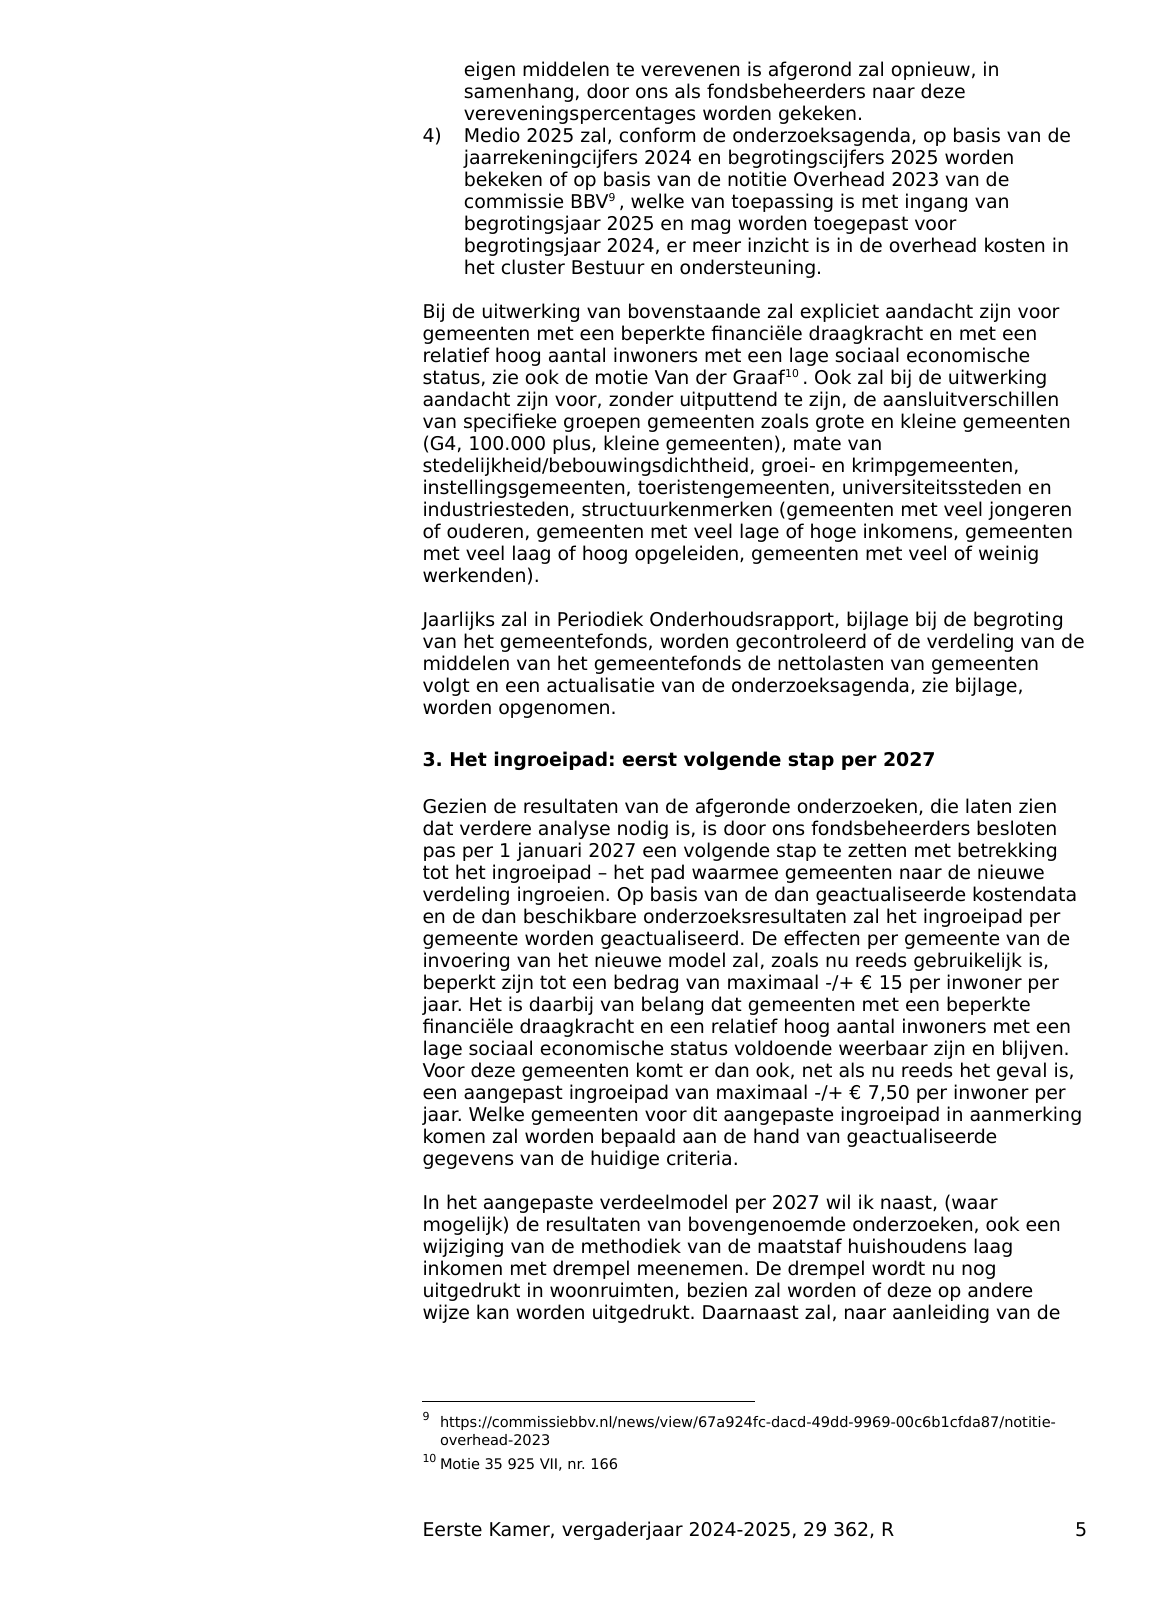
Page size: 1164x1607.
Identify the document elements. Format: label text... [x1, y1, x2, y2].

text Motie 35 925 VII, nr. 166 [422, 1452, 1087, 1474]
text Gezien de resultaten van de afgeronde onderzoeken, die laten zien dat verdere analyse nodig is, is door ons fondsbeheerders besloten pas per 1 januari 2027 een volgende stap te zetten met betrekking tot het ingroeipad – het pad waarmee gemeenten naar de nieuwe verdeling ingroeien. Op basis van de dan geactualiseerde kostendata en de dan beschikbare onderzoeksresultaten zal het ingroeipad per gemeente worden geactualiseerd. De effecten per gemeente van de invoering van het nieuwe model zal, zoals nu reeds gebruikelijk is, beperkt zijn tot een bedrag van maximaal -/+ € 15 per inwoner per jaar. Het is daarbij van belang dat gemeenten met een beperkte financiële draagkracht en een relatief hoog aantal inwoners met een lage sociaal economische status voldoende weerbaar zijn en blijven. Voor deze gemeenten komt er dan ook, net als nu reeds het geval is, een aangepast ingroeipad van maximaal -/+ € 7,50 per inwoner per jaar. Welke gemeenten voor dit aangepaste ingroeipad in aanmerking komen zal worden bepaald aan de hand van geactualiseerde gegevens van de huidige criteria. [422, 796, 1087, 1169]
text Bij de uitwerking van bovenstaande zal expliciet aandacht zijn voor gemeenten met een beperkte financiële draagkracht en met een relatief hoog aantal inwoners met een lage sociaal economische status, zie ook de motie Van der Graaf. Ook zal bij de uitwerking aandacht zijn voor, zonder uitputtend te zijn, de aansluitverschillen van specifieke groepen gemeenten zoals grote en kleine gemeenten (G4, 100.000 plus, kleine gemeenten), mate van stedelijkheid/bebouwingsdichtheid, groei- en krimpgemeenten, instellingsgemeenten, toeristengemeenten, universiteitssteden en industriesteden, structuurkenmerken (gemeenten met veel jongeren of ouderen, gemeenten met veel lage of hoge inkomens, gemeenten met veel laag of hoog opgeleiden, gemeenten met veel of weinig werkenden). [422, 301, 1087, 587]
text https://commissiebbv.nl/news/view/67a924fc-dacd-49dd-9969-00c6b1cfda87/notitie-overhead-2023 [422, 1410, 1087, 1449]
text eigen middelen te verevenen is afgerond zal opnieuw, in samenhang, door ons als fondsbeheerders naar deze vereveningspercentages worden gekeken. [464, 59, 1087, 125]
text In het aangepaste verdeelmodel per 2027 wil ik naast, (waar mogelijk) de resultaten van bovengenoemde onderzoeken, ook een wijziging van de methodiek van de maatstaf huishoudens laag inkomen met drempel meenemen. De drempel wordt nu nog uitgedrukt in woonruimten, bezien zal worden of deze op andere wijze kan worden uitgedrukt. Daarnaast zal, naar aanleiding van de [422, 1192, 1087, 1323]
subtitle 3. Het ingroeipad: eerst volgende stap per 2027 [422, 749, 1087, 771]
text Jaarlijks zal in Periodiek Onderhoudsrapport, bijlage bij de begroting van het gemeentefonds, worden gecontroleerd of de verdeling van de middelen van het gemeentefonds de nettolasten van gemeenten volgt en een actualisatie van de onderzoeksagenda, zie bijlage, worden opgenomen. [422, 609, 1087, 719]
text 4) Medio 2025 zal, conform de onderzoeksagenda, op basis van de jaarrekeningcijfers 2024 en begrotingscijfers 2025 worden bekeken of op basis van de notitie Overhead 2023 van de commissie BBV, welke van toepassing is met ingang van begrotingsjaar 2025 en mag worden toegepast voor begrotingsjaar 2024, er meer inzicht is in de overhead kosten in het cluster Bestuur en ondersteuning. [422, 125, 1087, 279]
